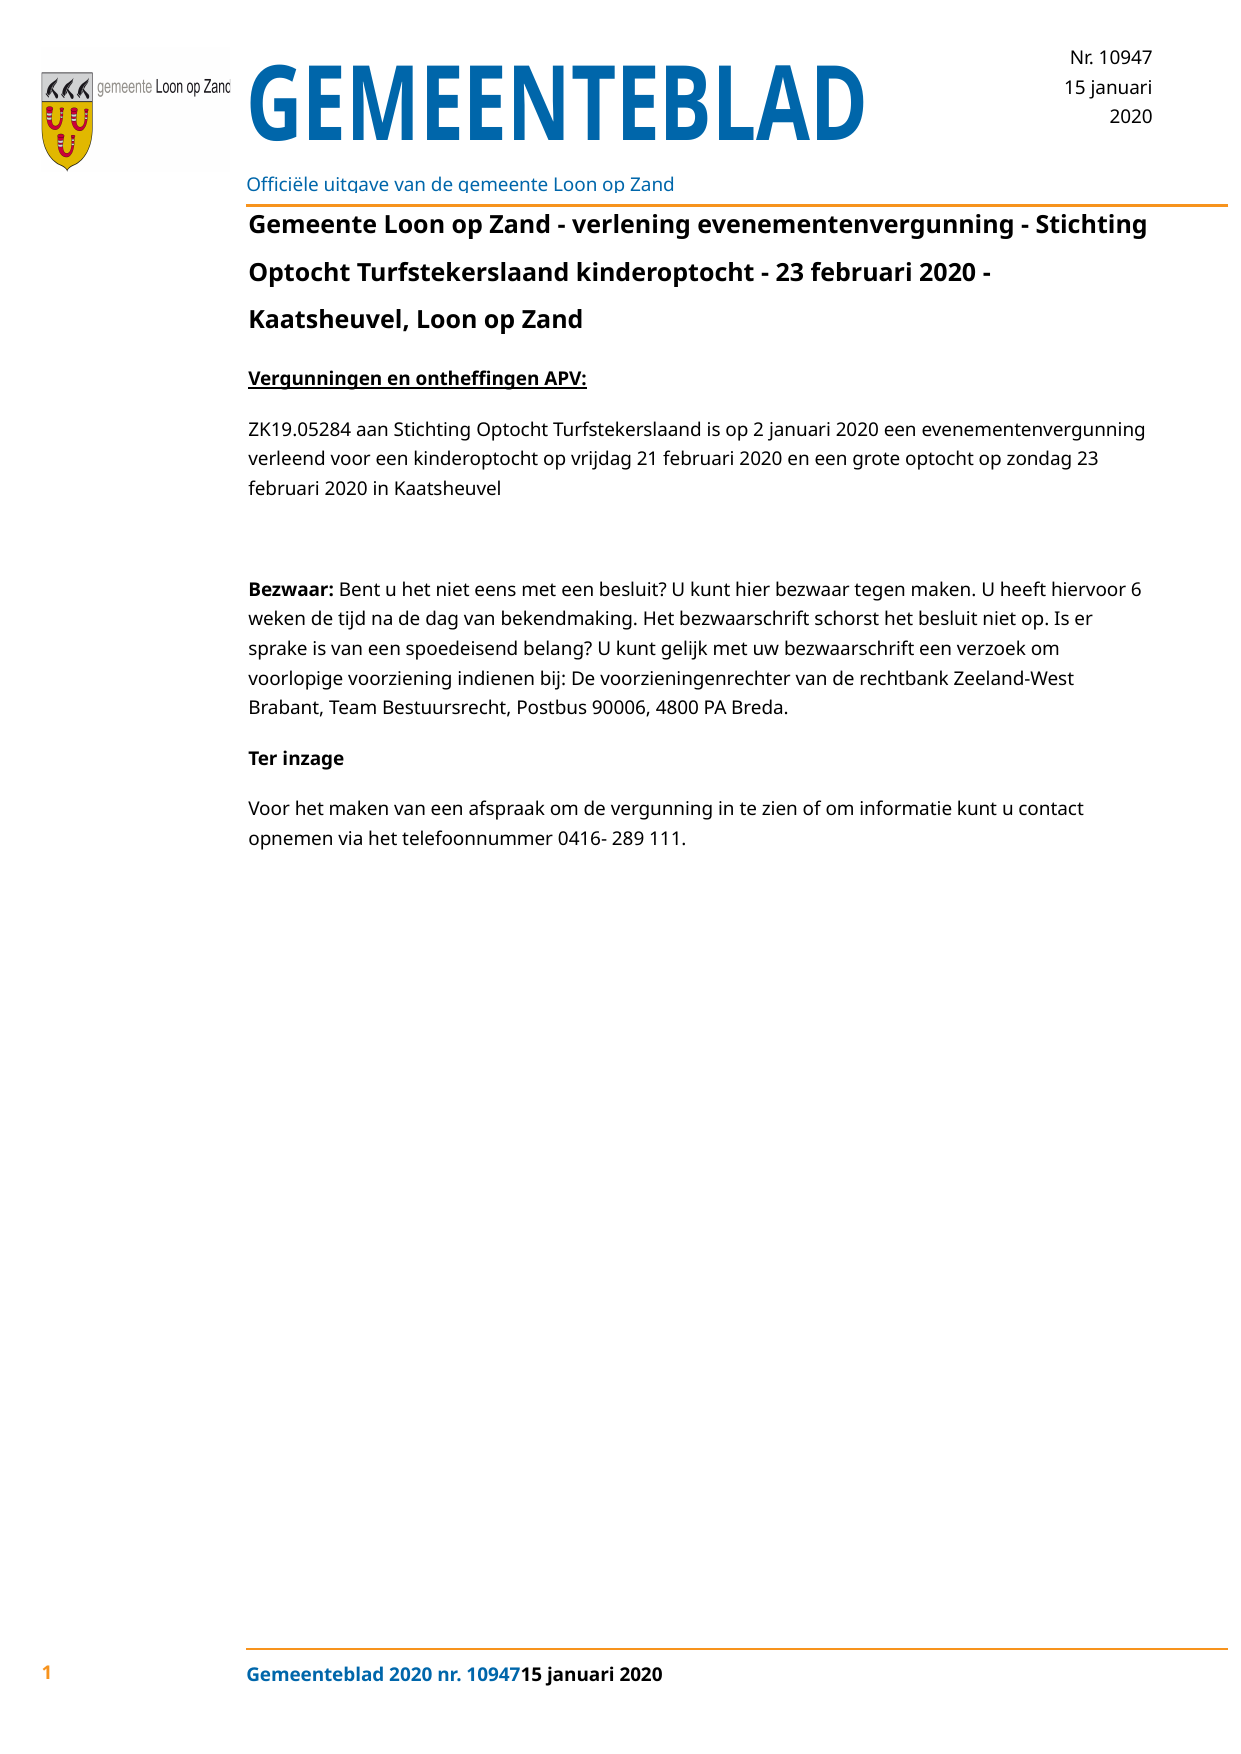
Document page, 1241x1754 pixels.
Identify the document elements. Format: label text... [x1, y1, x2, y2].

text Gemeente Loon op Zand - verlening evenementenvergunning - Stichting Optocht Turfstekerslaand kinderoptocht - 23 februari 2020 - Kaatsheuvel, Loon op Zand [248, 207, 1152, 336]
text Ter inzage [248, 745, 1152, 770]
text Bezwaar: Bent u het niet eens met een besluit? U kunt hier bezwaar tegen maken. U heeft hiervoor 6 weken de tijd na de dag van bekendmaking. Het bezwaarschrift schorst het besluit niet op. Is er sprake is van een spoedeisend belang? U kunt gelijk met uw bezwaarschrift een verzoek om voorlopige voorziening indienen bij: De voorzieningenrechter van de rechtbank Zeeland-West Brabant, Team Bestuursrecht, Postbus 90006, 4800 PA Breda. [248, 576, 1152, 720]
picture [41, 47, 231, 172]
text Vergunningen en ontheffingen APV: [248, 366, 1152, 391]
text ZK19.05284 aan Stichting Optocht Turfstekerslaand is op 2 januari 2020 een evenementenvergunning verleend voor een kinderoptocht op vrijdag 21 februari 2020 en een grote optocht op zondag 23 februari 2020 in Kaatsheuvel [248, 416, 1152, 501]
text Voor het maken van een afspraak om de vergunning in te zien of om informatie kunt u contact opnemen via het telefoonnummer 0416- 289 111. [248, 795, 1152, 850]
